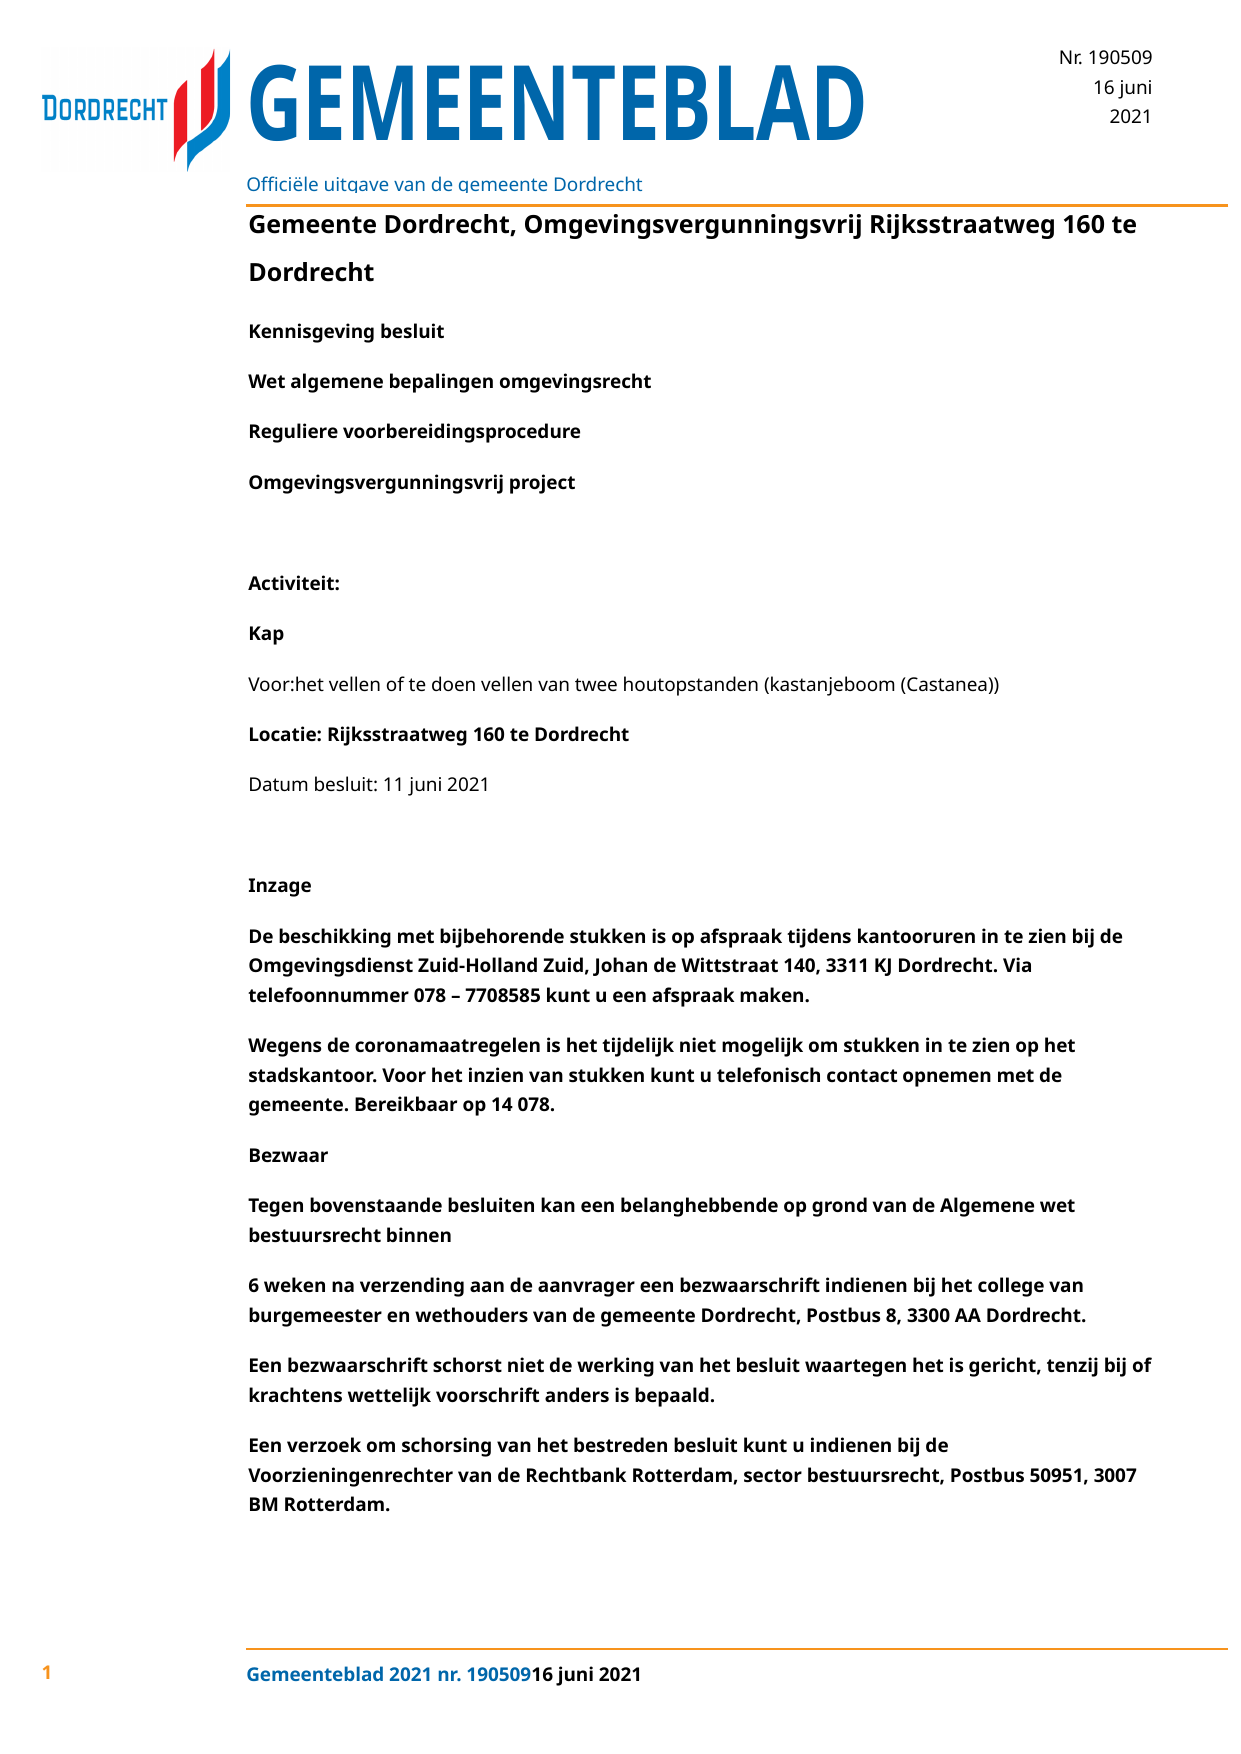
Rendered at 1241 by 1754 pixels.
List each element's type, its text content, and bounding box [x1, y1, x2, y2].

text Inzage [248, 872, 1152, 898]
text Wet algemene bepalingen omgevingsrecht [248, 368, 1152, 394]
text Kennisgeving besluit [248, 318, 1152, 344]
text De beschikking met bijbehorende stukken is op afspraak tijdens kantooruren in te zien bij de Omgevingsdienst Zuid-Holland Zuid, Johan de Wittstraat 140, 3311 KJ Dordrecht. Via telefoonnummer 078 – 7708585 kunt u een afspraak maken. [248, 923, 1152, 1008]
picture [41, 47, 231, 172]
text Locatie: Rijksstraatweg 160 te Dordrecht [248, 721, 1152, 747]
text Reguliere voorbereidingsprocedure [248, 419, 1152, 444]
text Een bezwaarschrift schorst niet de werking van het besluit waartegen het is gericht, tenzij bij of krachtens wettelijk voorschrift anders is bepaald. [248, 1352, 1152, 1408]
text Tegen bovenstaande besluiten kan een belanghebbende op grond van de Algemene wet bestuursrecht binnen [248, 1192, 1152, 1248]
text Wegens de coronamaatregelen is het tijdelijk niet mogelijk om stukken in te zien op het stadskantoor. Voor het inzien van stukken kunt u telefonisch contact opnemen met de gemeente. Bereikbaar op 14 078. [248, 1032, 1152, 1117]
text Omgevingsvergunningsvrij project [248, 469, 1152, 495]
text Datum besluit: 11 juni 2021 [248, 772, 1152, 797]
text Activiteit: [248, 570, 1152, 596]
text Voor:het vellen of te doen vellen van twee houtopstanden (kastanjeboom (Castanea)) [248, 671, 1152, 697]
text 6 weken na verzending aan de aanvrager een bezwaarschrift indienen bij het college van burgemeester en wethouders van de gemeente Dordrecht, Postbus 8, 3300 AA Dordrecht. [248, 1272, 1152, 1328]
text Bezwaar [248, 1142, 1152, 1168]
text Een verzoek om schorsing van het bestreden besluit kunt u indienen bij de Voorzieningenrechter van de Rechtbank Rotterdam, sector bestuursrecht, Postbus 50951, 3007 BM Rotterdam. [248, 1432, 1152, 1517]
text Gemeente Dordrecht, Omgevingsvergunningsvrij Rijksstraatweg 160 te Dordrecht [248, 207, 1152, 288]
text Kap [248, 620, 1152, 646]
